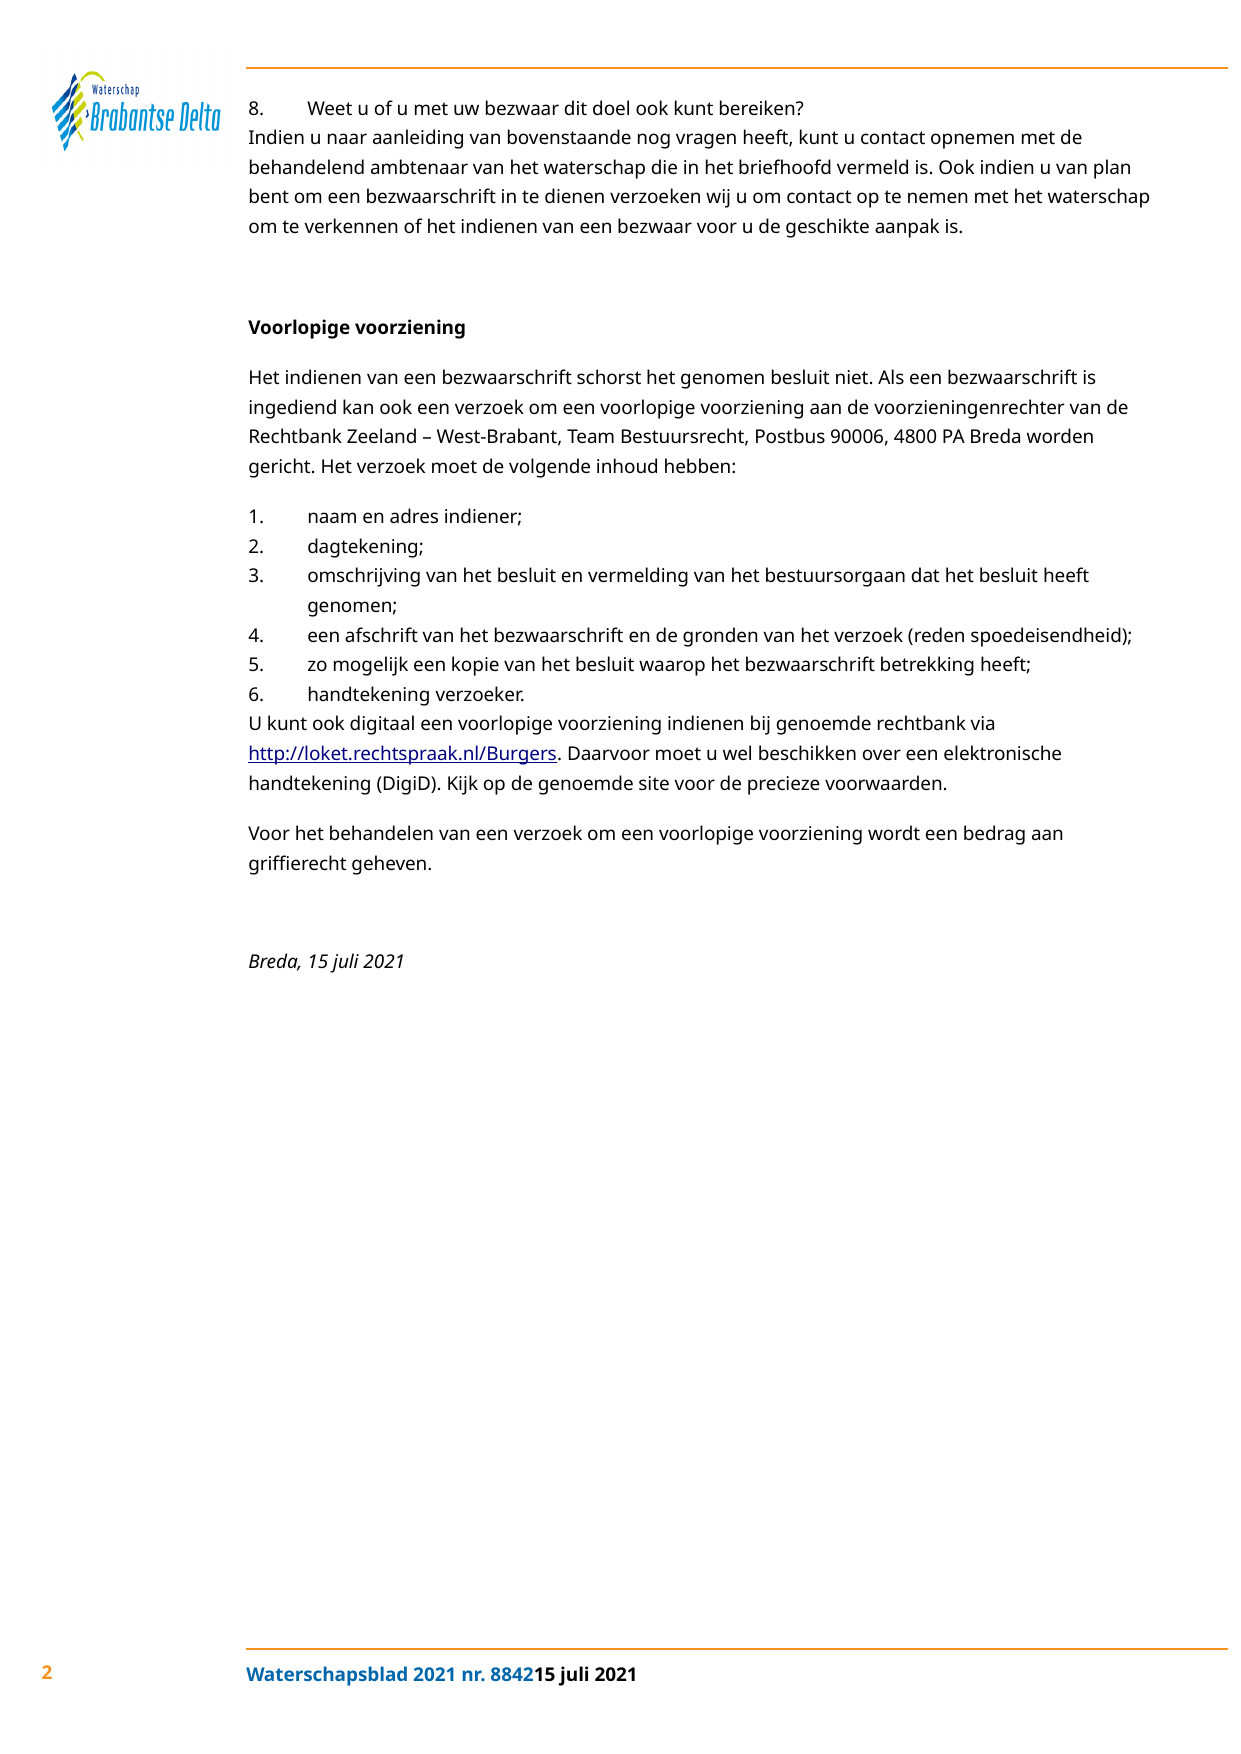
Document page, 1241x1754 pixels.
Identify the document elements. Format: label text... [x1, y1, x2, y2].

text Indien u naar aanleiding van bovenstaande nog vragen heeft, kunt u contact opnemen met de behandelend ambtenaar van het waterschap die in het briefhoofd vermeld is. Ook indien u van plan bent om een bezwaarschrift in te dienen verzoeken wij u om contact op te nemen met het waterschap om te verkennen of het indienen van een bezwaar voor u de geschikte aanpak is. [248, 124, 1152, 239]
list omschrijving van het besluit en vermelding van het bestuursorgaan dat het besluit heeft genomen; [248, 563, 1152, 618]
list handtekening verzoeker. [248, 681, 1152, 707]
text U kunt ook digitaal een voorlopige voorziening indienen bij genoemde rechtbank via http://loket.rechtspraak.nl/Burgers. Daarvoor moet u wel beschikken over een elektronische handtekening (DigiD). Kijk op de genoemde site voor de precieze voorwaarden. [248, 711, 1152, 796]
list Weet u of u met uw bezwaar dit doel ook kunt bereiken? [248, 95, 1152, 121]
list dagtekening; [248, 533, 1152, 559]
picture [41, 47, 231, 172]
list een afschrift van het bezwaarschrift en de gronden van het verzoek (reden spoedeisendheid); [248, 622, 1152, 648]
text Het indienen van een bezwaarschrift schorst het genomen besluit niet. Als een bezwaarschrift is ingediend kan ook een verzoek om een voorlopige voorziening aan de voorzieningenrechter van de Rechtbank Zeeland – West-Brabant, Team Bestuursrecht, Postbus 90006, 4800 PA Breda worden gericht. Het verzoek moet de volgende inhoud hebben: [248, 364, 1152, 479]
text Voor het behandelen van een verzoek om een voorlopige voorziening wordt een bedrag aan griffierecht geheven. [248, 820, 1152, 876]
list naam en adres indiener; [248, 503, 1152, 529]
text Breda, 15 juli 2021 [248, 948, 1152, 974]
text Voorlopige voorziening [248, 314, 1152, 340]
list zo mogelijk een kopie van het besluit waarop het bezwaarschrift betrekking heeft; [248, 651, 1152, 677]
